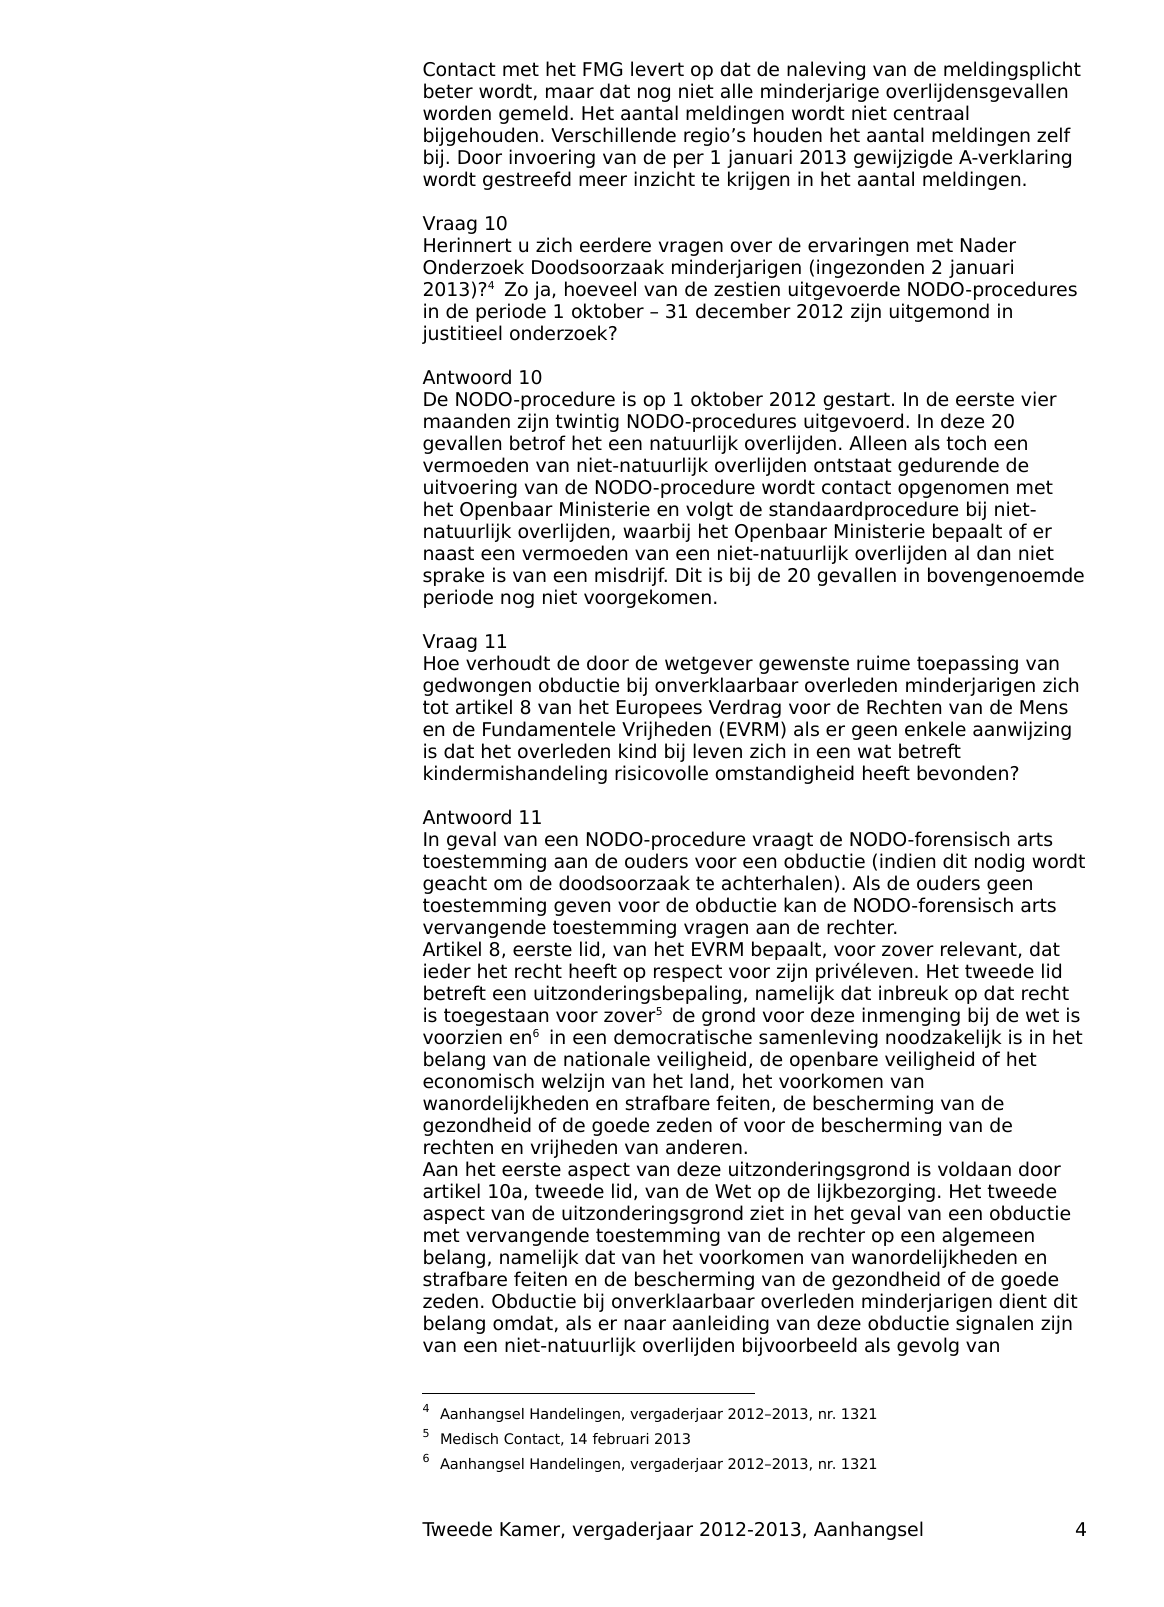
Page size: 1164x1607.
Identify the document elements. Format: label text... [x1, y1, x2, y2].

text Herinnert u zich eerdere vragen over de ervaringen met Nader Onderzoek Doodsoorzaak minderjarigen (ingezonden 2 januari 2013)? Zo ja, hoeveel van de zestien uitgevoerde NODO-procedures in de periode 1 oktober – 31 december 2012 zijn uitgemond in justitieel onderzoek? [422, 235, 1087, 345]
text Contact met het FMG levert op dat de naleving van de meldingsplicht beter wordt, maar dat nog niet alle minderjarige overlijdensgevallen worden gemeld. Het aantal meldingen wordt niet centraal bijgehouden. Verschillende regio’s houden het aantal meldingen zelf bij. Door invoering van de per 1 januari 2013 gewijzigde A-verklaring wordt gestreefd meer inzicht te krijgen in het aantal meldingen. [422, 59, 1087, 191]
text Antwoord 10 [422, 367, 1087, 389]
text Vraag 10 [422, 213, 1087, 235]
text Hoe verhoudt de door de wetgever gewenste ruime toepassing van gedwongen obductie bij onverklaarbaar overleden minderjarigen zich tot artikel 8 van het Europees Verdrag voor de Rechten van de Mens en de Fundamentele Vrijheden (EVRM) als er geen enkele aanwijzing is dat het overleden kind bij leven zich in een wat betreft kindermishandeling risicovolle omstandigheid heeft bevonden? [422, 653, 1087, 785]
text Artikel 8, eerste lid, van het EVRM bepaalt, voor zover relevant, dat ieder het recht heeft op respect voor zijn privéleven. Het tweede lid betreft een uitzonderingsbepaling, namelijk dat inbreuk op dat recht is toegestaan voor zover de grond voor deze inmenging bij de wet is voorzien en in een democratische samenleving noodzakelijk is in het belang van de nationale veiligheid, de openbare veiligheid of het economisch welzijn van het land, het voorkomen van wanordelijkheden en strafbare feiten, de bescherming van de gezondheid of de goede zeden of voor de bescherming van de rechten en vrijheden van anderen. [422, 939, 1087, 1159]
text Antwoord 11 [422, 807, 1087, 829]
text De NODO-procedure is op 1 oktober 2012 gestart. In de eerste vier maanden zijn twintig NODO-procedures uitgevoerd. In deze 20 gevallen betrof het een natuurlijk overlijden. Alleen als toch een vermoeden van niet-natuurlijk overlijden ontstaat gedurende de uitvoering van de NODO-procedure wordt contact opgenomen met het Openbaar Ministerie en volgt de standaardprocedure bij niet-natuurlijk overlijden, waarbij het Openbaar Ministerie bepaalt of er naast een vermoeden van een niet-natuurlijk overlijden al dan niet sprake is van een misdrijf. Dit is bij de 20 gevallen in bovengenoemde periode nog niet voorgekomen. [422, 389, 1087, 609]
text Vraag 11 [422, 631, 1087, 653]
text Aanhangsel Handelingen, vergaderjaar 2012–2013, nr. 1321 [422, 1402, 1087, 1424]
text Medisch Contact, 14 februari 2013 [422, 1427, 1087, 1449]
text In geval van een NODO-procedure vraagt de NODO-forensisch arts toestemming aan de ouders voor een obductie (indien dit nodig wordt geacht om de doodsoorzaak te achterhalen). Als de ouders geen toestemming geven voor de obductie kan de NODO-forensisch arts vervangende toestemming vragen aan de rechter. [422, 829, 1087, 939]
text Aan het eerste aspect van deze uitzonderingsgrond is voldaan door artikel 10a, tweede lid, van de Wet op de lijkbezorging. Het tweede aspect van de uitzonderingsgrond ziet in het geval van een obductie met vervangende toestemming van de rechter op een algemeen belang, namelijk dat van het voorkomen van wanordelijkheden en strafbare feiten en de bescherming van de gezondheid of de goede zeden. Obductie bij onverklaarbaar overleden minderjarigen dient dit belang omdat, als er naar aanleiding van deze obductie signalen zijn van een niet-natuurlijk overlijden bijvoorbeeld als gevolg van [422, 1159, 1087, 1357]
text Aanhangsel Handelingen, vergaderjaar 2012–2013, nr. 1321 [422, 1452, 1087, 1474]
